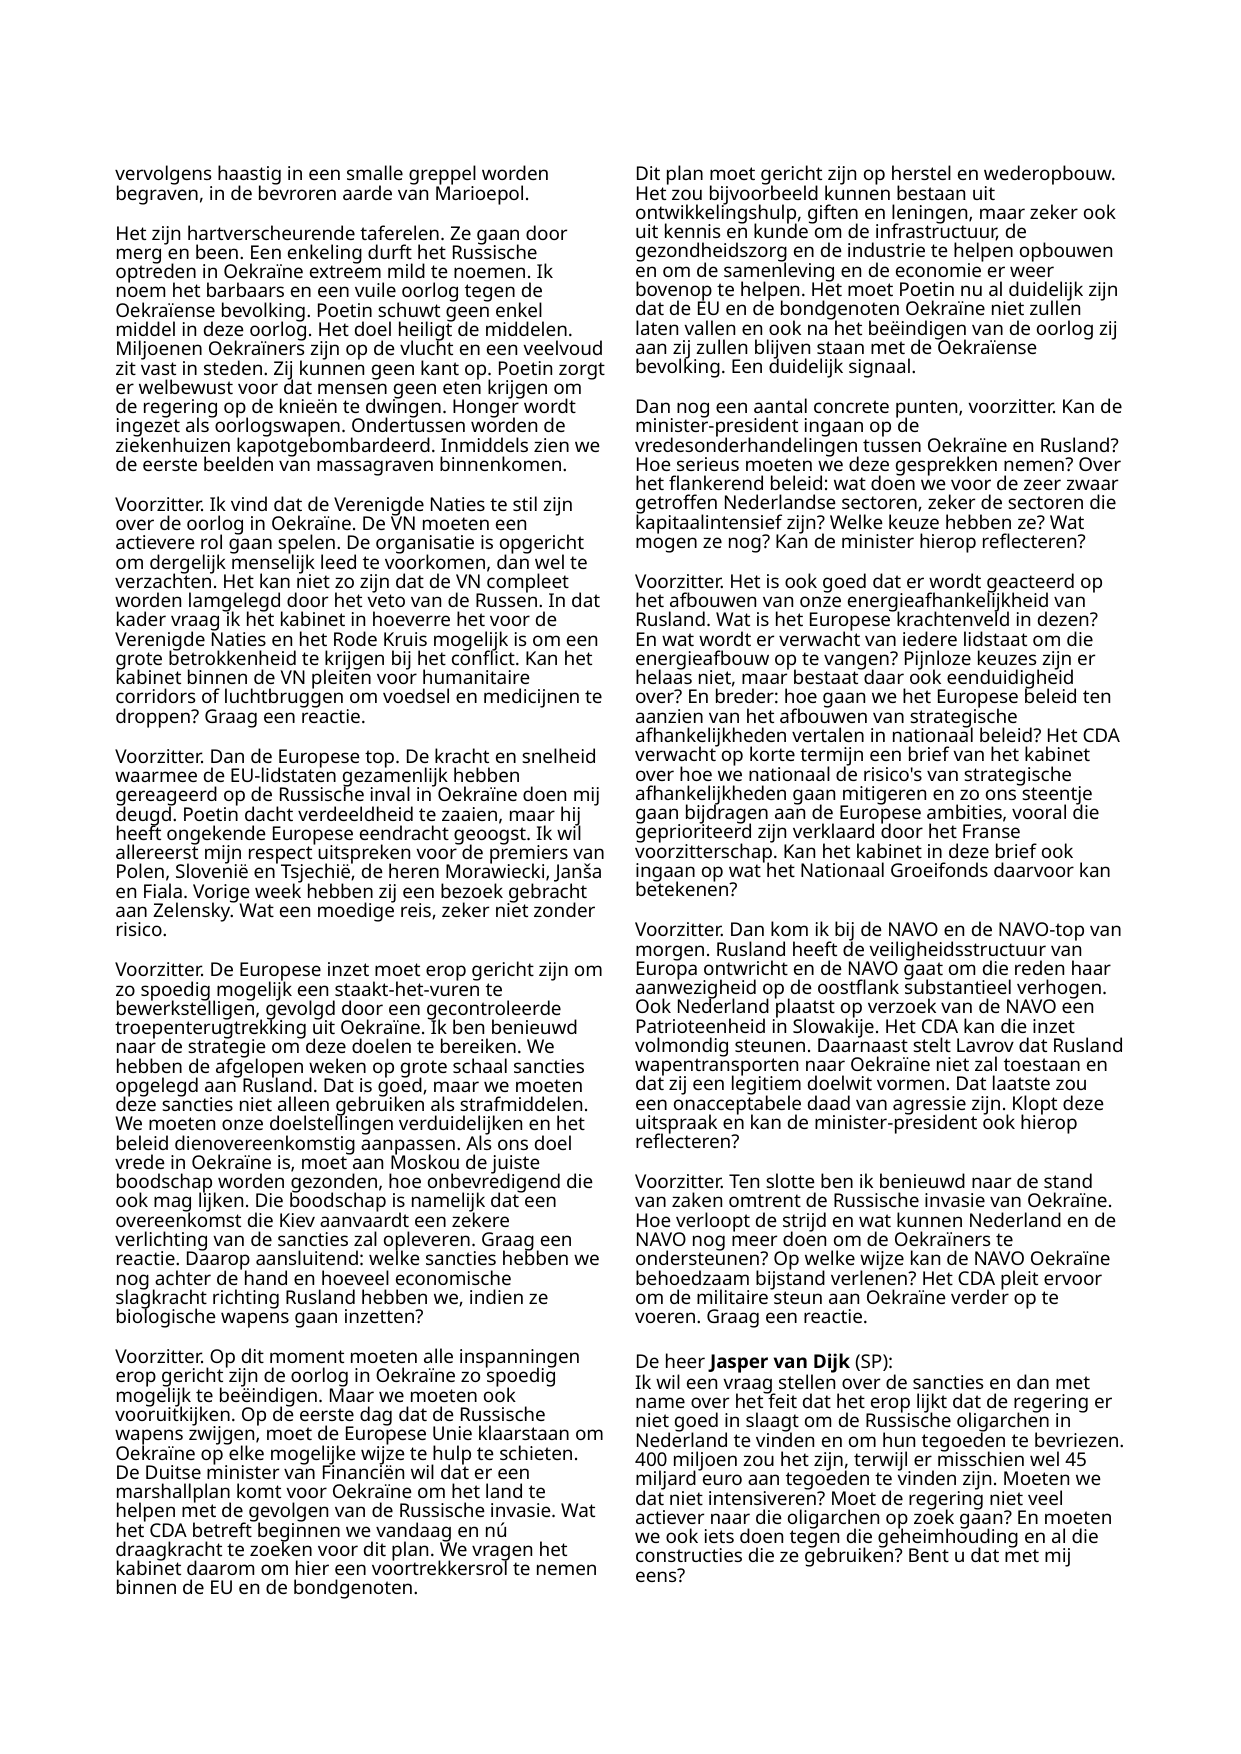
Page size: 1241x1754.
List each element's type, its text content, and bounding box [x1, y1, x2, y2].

text Ik wil een vraag stellen over de sancties en dan met name over het feit dat het erop lijkt dat de regering er niet goed in slaagt om de Russische oligarchen in Nederland te vinden en om hun tegoeden te bevriezen. 400 miljoen zou het zijn, terwijl er misschien wel 45 miljard euro aan tegoeden te vinden zijn. Moeten we dat niet intensiveren? Moet de regering niet veel actiever naar die oligarchen op zoek gaan? En moeten we ook iets doen tegen die geheimhouding en al die constructies die ze gebruiken? Bent u dat met mij eens? [635, 1374, 1125, 1586]
text Voorzitter. Ten slotte ben ik benieuwd naar de stand van zaken omtrent de Russische invasie van Oekraïne. Hoe verloopt de strijd en wat kunnen Nederland en de NAVO nog meer doen om de Oekraïners te ondersteunen? Op welke wijze kan de NAVO Oekraïne behoedzaam bijstand verlenen? Het CDA pleit ervoor om de militaire steun aan Oekraïne verder op te voeren. Graag een reactie. [635, 1173, 1125, 1327]
text vervolgens haastig in een smalle greppel worden begraven, in de bevroren aarde van Marioepol. [115, 165, 605, 204]
text Dit plan moet gericht zijn op herstel en wederopbouw. Het zou bijvoorbeeld kunnen bestaan uit ontwikkelingshulp, giften en leningen, maar zeker ook uit kennis en kunde om de infrastructuur, de gezondheidszorg en de industrie te helpen opbouwen en om de samenleving en de economie er weer bovenop te helpen. Het moet Poetin nu al duidelijk zijn dat de EU en de bondgenoten Oekraïne niet zullen laten vallen en ook na het beëindigen van de oorlog zij aan zij zullen blijven staan met de Oekraïense bevolking. Een duidelijk signaal. [635, 165, 1125, 377]
text Voorzitter. Dan de Europese top. De kracht en snelheid waarmee de EU-lidstaten gezamenlijk hebben gereageerd op de Russische inval in Oekraïne doen mij deugd. Poetin dacht verdeeldheid te zaaien, maar hij heeft ongekende Europese eendracht geoogst. Ik wil allereerst mijn respect uitspreken voor de premiers van Polen, Slovenië en Tsjechië, de heren Morawiecki, Janša en Fiala. Vorige week hebben zij een bezoek gebracht aan Zelensky. Wat een moedige reis, zeker niet zonder risico. [115, 748, 605, 941]
text De heer Jasper van Dijk (SP): [635, 1348, 1125, 1374]
text Voorzitter. Ik vind dat de Verenigde Naties te stil zijn over de oorlog in Oekraïne. De VN moeten een actievere rol gaan spelen. De organisatie is opgericht om dergelijk menselijk leed te voorkomen, dan wel te verzachten. Het kan niet zo zijn dat de VN compleet worden lamgelegd door het veto van de Russen. In dat kader vraag ik het kabinet in hoeverre het voor de Verenigde Naties en het Rode Kruis mogelijk is om een grote betrokkenheid te krijgen bij het conflict. Kan het kabinet binnen de VN pleiten voor humanitaire corridors of luchtbruggen om voedsel en medicijnen te droppen? Graag een reactie. [115, 496, 605, 727]
text Voorzitter. Het is ook goed dat er wordt geacteerd op het afbouwen van onze energieafhankelijkheid van Rusland. Wat is het Europese krachtenveld in dezen? En wat wordt er verwacht van iedere lidstaat om die energieafbouw op te vangen? Pijnloze keuzes zijn er helaas niet, maar bestaat daar ook eenduidigheid over? En breder: hoe gaan we het Europese beleid ten aanzien van het afbouwen van strategische afhankelijkheden vertalen in nationaal beleid? Het CDA verwacht op korte termijn een brief van het kabinet over hoe we nationaal de risico's van strategische afhankelijkheden gaan mitigeren en zo ons steentje gaan bijdragen aan de Europese ambities, vooral die geprioriteerd zijn verklaard door het Franse voorzitterschap. Kan het kabinet in deze brief ook ingaan op wat het Nationaal Groeifonds daarvoor kan betekenen? [635, 573, 1125, 901]
text Voorzitter. Dan kom ik bij de NAVO en de NAVO-top van morgen. Rusland heeft de veiligheidsstructuur van Europa ontwricht en de NAVO gaat om die reden haar aanwezigheid op de oostflank substantieel verhogen. Ook Nederland plaatst op verzoek van de NAVO een Patrioteenheid in Slowakije. Het CDA kan die inzet volmondig steunen. Daarnaast stelt Lavrov dat Rusland wapentransporten naar Oekraïne niet zal toestaan en dat zij een legitiem doelwit vormen. Dat laatste zou een onacceptabele daad van agressie zijn. Klopt deze uitspraak en kan de minister-president ook hierop reflecteren? [635, 921, 1125, 1152]
text Dan nog een aantal concrete punten, voorzitter. Kan de minister-president ingaan op de vredesonderhandelingen tussen Oekraïne en Rusland? Hoe serieus moeten we deze gesprekken nemen? Over het flankerend beleid: wat doen we voor de zeer zwaar getroffen Nederlandse sectoren, zeker de sectoren die kapitaalintensief zijn? Welke keuze hebben ze? Wat mogen ze nog? Kan de minister hierop reflecteren? [635, 398, 1125, 552]
text Het zijn hartverscheurende taferelen. Ze gaan door merg en been. Een enkeling durft het Russische optreden in Oekraïne extreem mild te noemen. Ik noem het barbaars en een vuile oorlog tegen de Oekraïense bevolking. Poetin schuwt geen enkel middel in deze oorlog. Het doel heiligt de middelen. Miljoenen Oekraïners zijn op de vlucht en een veelvoud zit vast in steden. Zij kunnen geen kant op. Poetin zorgt er welbewust voor dat mensen geen eten krijgen om de regering op de knieën te dwingen. Honger wordt ingezet als oorlogswapen. Ondertussen worden de ziekenhuizen kapotgebombardeerd. Inmiddels zien we de eerste beelden van massagraven binnenkomen. [115, 224, 605, 475]
text Voorzitter. Op dit moment moeten alle inspanningen erop gericht zijn de oorlog in Oekraïne zo spoedig mogelijk te beëindigen. Maar we moeten ook vooruitkijken. Op de eerste dag dat de Russische wapens zwijgen, moet de Europese Unie klaarstaan om Oekraïne op elke mogelijke wijze te hulp te schieten. De Duitse minister van Financiën wil dat er een marshallplan komt voor Oekraïne om het land te helpen met de gevolgen van de Russische invasie. Wat het CDA betreft beginnen we vandaag en nú draagkracht te zoeken voor dit plan. We vragen het kabinet daarom om hier een voortrekkersrol te nemen binnen de EU en de bondgenoten. [115, 1348, 605, 1599]
text Voorzitter. De Europese inzet moet erop gericht zijn om zo spoedig mogelijk een staakt-het-vuren te bewerkstelligen, gevolgd door een gecontroleerde troepenterugtrekking uit Oekraïne. Ik ben benieuwd naar de strategie om deze doelen te bereiken. We hebben de afgelopen weken op grote schaal sancties opgelegd aan Rusland. Dat is goed, maar we moeten deze sancties niet alleen gebruiken als strafmiddelen. We moeten onze doelstellingen verduidelijken en het beleid dienovereenkomstig aanpassen. Als ons doel vrede in Oekraïne is, moet aan Moskou de juiste boodschap worden gezonden, hoe onbevredigend die ook mag lijken. Die boodschap is namelijk dat een overeenkomst die Kiev aanvaardt een zekere verlichting van de sancties zal opleveren. Graag een reactie. Daarop aansluitend: welke sancties hebben we nog achter de hand en hoeveel economische slagkracht richting Rusland hebben we, indien ze biologische wapens gaan inzetten? [115, 961, 605, 1327]
